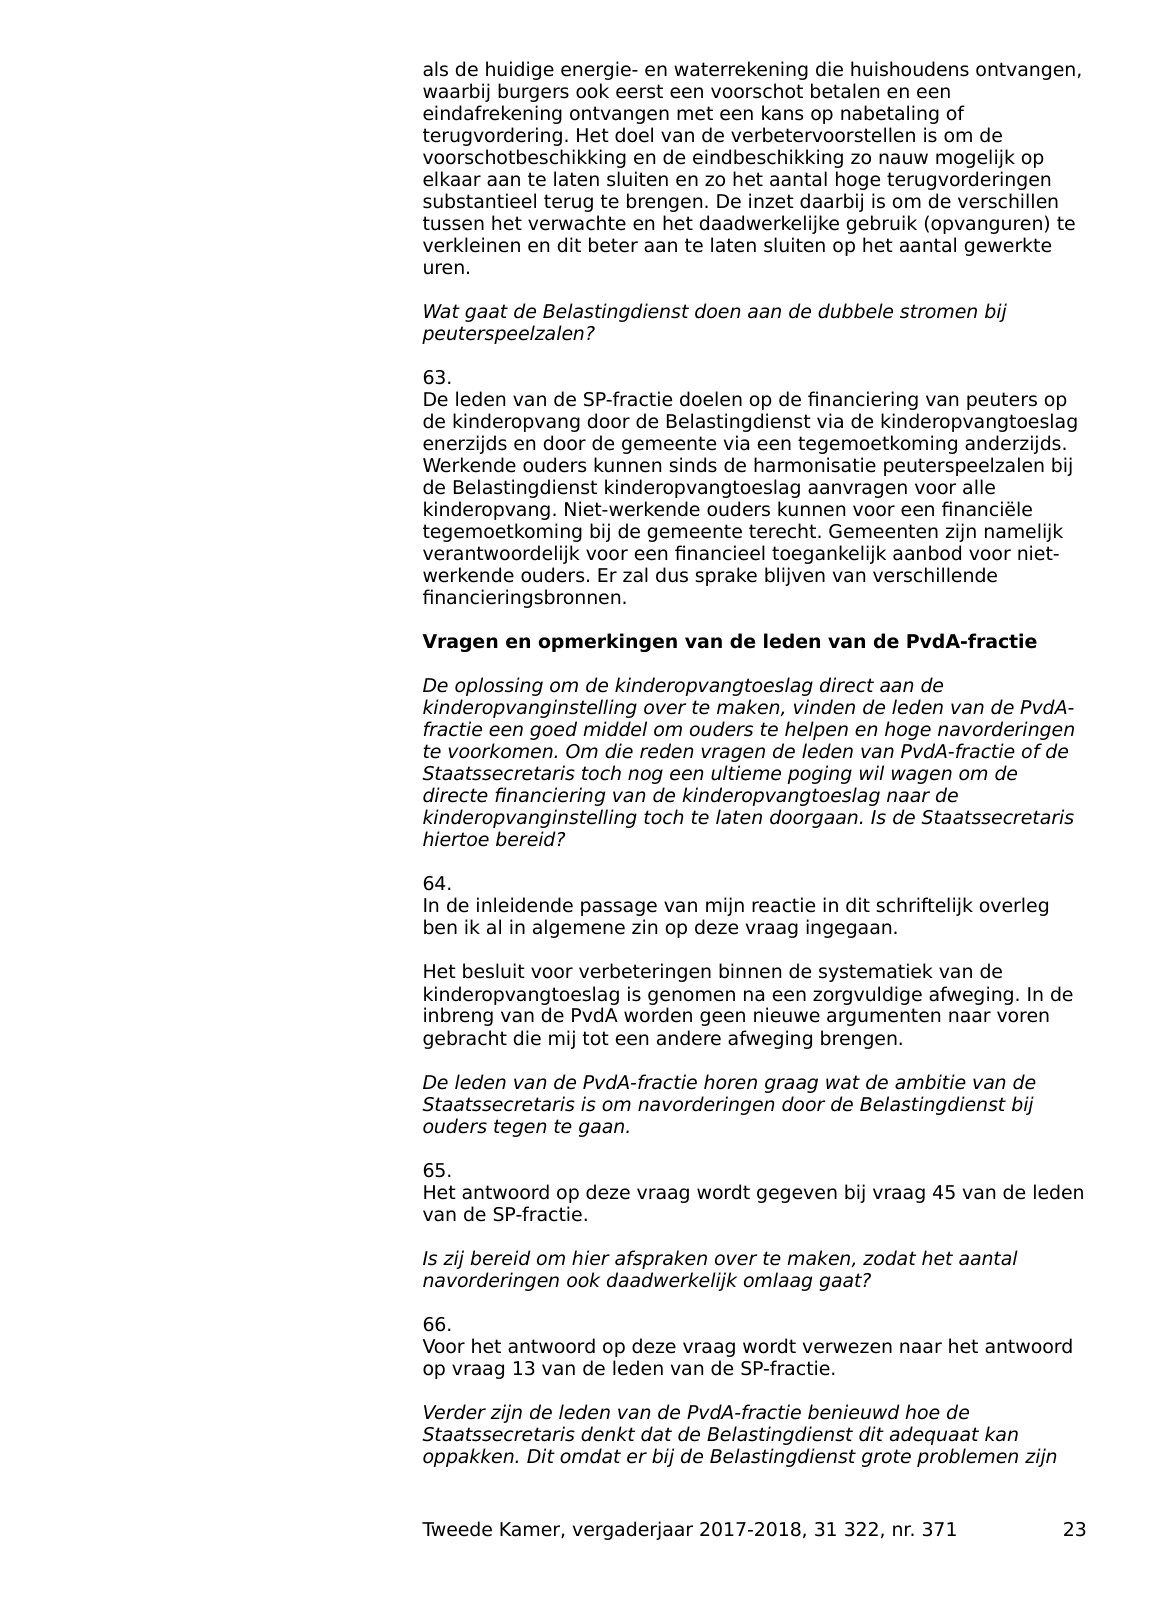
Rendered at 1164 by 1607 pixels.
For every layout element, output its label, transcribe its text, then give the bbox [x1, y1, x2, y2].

text 64. [422, 873, 1087, 895]
text Voor het antwoord op deze vraag wordt verwezen naar het antwoord op vraag 13 van de leden van de SP-fractie. [422, 1336, 1087, 1380]
text De leden van de SP-fractie doelen op de financiering van peuters op de kinderopvang door de Belastingdienst via de kinderopvangtoeslag enerzijds en door de gemeente via een tegemoetkoming anderzijds. Werkende ouders kunnen sinds de harmonisatie peuterspeelzalen bij de Belastingdienst kinderopvangtoeslag aanvragen voor alle kinderopvang. Niet-werkende ouders kunnen voor een financiële tegemoetkoming bij de gemeente terecht. Gemeenten zijn namelijk verantwoordelijk voor een financieel toegankelijk aanbod voor niet-werkende ouders. Er zal dus sprake blijven van verschillende financieringsbronnen. [422, 389, 1087, 609]
text 66. [422, 1314, 1087, 1336]
text als de huidige energie- en waterrekening die huishoudens ontvangen, waarbij burgers ook eerst een voorschot betalen en een eindafrekening ontvangen met een kans op nabetaling of terugvordering. Het doel van de verbetervoorstellen is om de voorschotbeschikking en de eindbeschikking zo nauw mogelijk op elkaar aan te laten sluiten en zo het aantal hoge terugvorderingen substantieel terug te brengen. De inzet daarbij is om de verschillen tussen het verwachte en het daadwerkelijke gebruik (opvanguren) te verkleinen en dit beter aan te laten sluiten op het aantal gewerkte uren. [422, 59, 1087, 279]
text De leden van de PvdA-fractie horen graag wat de ambitie van de Staatssecretaris is om navorderingen door de Belastingdienst bij ouders tegen te gaan. [422, 1072, 1087, 1137]
text Is zij bereid om hier afspraken over te maken, zodat het aantal navorderingen ook daadwerkelijk omlaag gaat? [422, 1248, 1087, 1292]
text Het besluit voor verbeteringen binnen de systematiek van de kinderopvangtoeslag is genomen na een zorgvuldige afweging. In de inbreng van de PvdA worden geen nieuwe argumenten naar voren gebracht die mij tot een andere afweging brengen. [422, 961, 1087, 1049]
text 65. [422, 1160, 1087, 1182]
text Verder zijn de leden van de PvdA-fractie benieuwd hoe de Staatssecretaris denkt dat de Belastingdienst dit adequaat kan oppakken. Dit omdat er bij de Belastingdienst grote problemen zijn [422, 1402, 1087, 1468]
text Het antwoord op deze vraag wordt gegeven bij vraag 45 van de leden van de SP-fractie. [422, 1182, 1087, 1226]
text De oplossing om de kinderopvangtoeslag direct aan de kinderopvanginstelling over te maken, vinden de leden van de PvdA-fractie een goed middel om ouders te helpen en hoge navorderingen te voorkomen. Om die reden vragen de leden van PvdA-fractie of de Staatssecretaris toch nog een ultieme poging wil wagen om de directe financiering van de kinderopvangtoeslag naar de kinderopvanginstelling toch te laten doorgaan. Is de Staatssecretaris hiertoe bereid? [422, 675, 1087, 851]
text 63. [422, 367, 1087, 389]
text Wat gaat de Belastingdienst doen aan de dubbele stromen bij peuterspeelzalen? [422, 301, 1087, 345]
subtitle Vragen en opmerkingen van de leden van de PvdA-fractie [422, 631, 1087, 653]
text In de inleidende passage van mijn reactie in dit schriftelijk overleg ben ik al in algemene zin op deze vraag ingegaan. [422, 895, 1087, 939]
